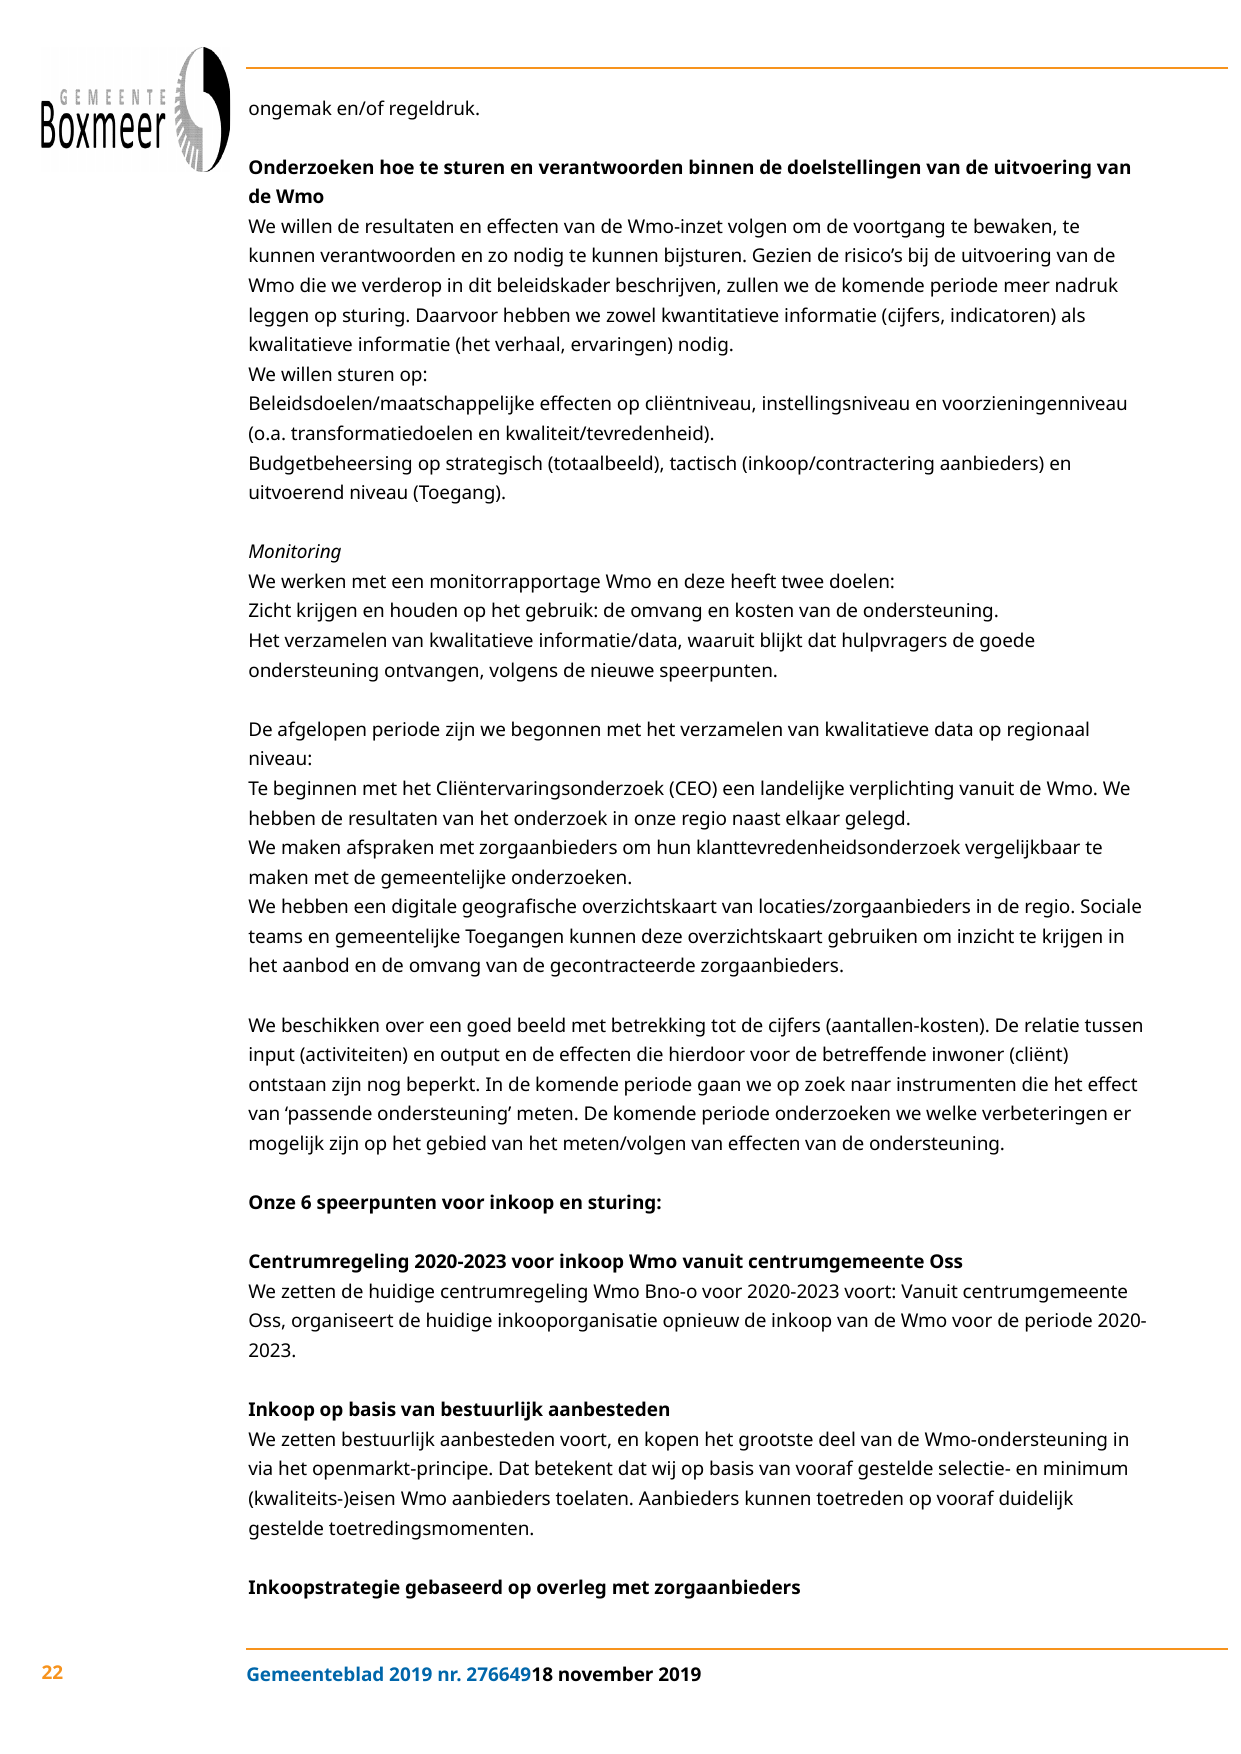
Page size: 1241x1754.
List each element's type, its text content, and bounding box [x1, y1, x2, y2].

text Onderzoeken hoe te sturen en verantwoorden binnen de doelstellingen van de uitvoering van de Wmo [248, 154, 1152, 209]
text We maken afspraken met zorgaanbieders om hun klanttevredenheidsonderzoek vergelijkbaar te maken met de gemeentelijke onderzoeken. [248, 834, 1152, 890]
text We zetten bestuurlijk aanbesteden voort, en kopen het grootste deel van de Wmo-ondersteuning in via het openmarkt-principe. Dat betekent dat wij op basis van vooraf gestelde selectie- en minimum (kwaliteits-)eisen Wmo aanbieders toelaten. Aanbieders kunnen toetreden op vooraf duidelijk gestelde toetredingsmomenten. [248, 1426, 1152, 1541]
text Inkoopstrategie gebaseerd op overleg met zorgaanbieders [248, 1574, 1152, 1600]
text De afgelopen periode zijn we begonnen met het verzamelen van kwalitatieve data op regionaal niveau: [248, 716, 1152, 771]
text We willen de resultaten en effecten van de Wmo-inzet volgen om de voortgang te bewaken, te kunnen verantwoorden en zo nodig te kunnen bijsturen. Gezien de risico’s bij de uitvoering van de Wmo die we verderop in dit beleidskader beschrijven, zullen we de komende periode meer nadruk leggen op sturing. Daarvoor hebben we zowel kwantitatieve informatie (cijfers, indicatoren) als kwalitatieve informatie (het verhaal, ervaringen) nodig. [248, 213, 1152, 357]
text Onze 6 speerpunten voor inkoop en sturing: [248, 1189, 1152, 1215]
text Beleidsdoelen/maatschappelijke effecten op cliëntniveau, instellingsniveau en voorzieningenniveau (o.a. transformatiedoelen en kwaliteit/tevredenheid). [248, 391, 1152, 446]
text Het verzamelen van kwalitatieve informatie/data, waaruit blijkt dat hulpvragers de goede ondersteuning ontvangen, volgens de nieuwe speerpunten. [248, 627, 1152, 683]
text Te beginnen met het Cliëntervaringsonderzoek (CEO) een landelijke verplichting vanuit de Wmo. We hebben de resultaten van het onderzoek in onze regio naast elkaar gelegd. [248, 775, 1152, 831]
text Monitoring [248, 538, 1152, 564]
text We zetten de huidige centrumregeling Wmo Bno-o voor 2020-2023 voort: Vanuit centrumgemeente Oss, organiseert de huidige inkooporganisatie opnieuw de inkoop van de Wmo voor de periode 2020-2023. [248, 1278, 1152, 1363]
text We hebben een digitale geografische overzichtskaart van locaties/zorgaanbieders in de regio. Sociale teams en gemeentelijke Toegangen kunnen deze overzichtskaart gebruiken om inzicht te krijgen in het aanbod en de omvang van de gecontracteerde zorgaanbieders. [248, 893, 1152, 978]
picture [41, 47, 231, 172]
text We beschikken over een goed beeld met betrekking tot de cijfers (aantallen-kosten). De relatie tussen input (activiteiten) en output en de effecten die hierdoor voor de betreffende inwoner (cliënt) ontstaan zijn nog beperkt. In de komende periode gaan we op zoek naar instrumenten die het effect van ‘passende ondersteuning’ meten. De komende periode onderzoeken we welke verbeteringen er mogelijk zijn op het gebied van het meten/volgen van effecten van de ondersteuning. [248, 1012, 1152, 1156]
text Centrumregeling 2020-2023 voor inkoop Wmo vanuit centrumgemeente Oss [248, 1248, 1152, 1274]
text We willen sturen op: [248, 361, 1152, 387]
text Budgetbeheersing op strategisch (totaalbeeld), tactisch (inkoop/contractering aanbieders) en uitvoerend niveau (Toegang). [248, 450, 1152, 505]
text We werken met een monitorrapportage Wmo en deze heeft twee doelen: [248, 568, 1152, 594]
text ongemak en/of regeldruk. [248, 95, 1152, 121]
text Inkoop op basis van bestuurlijk aanbesteden [248, 1396, 1152, 1422]
text Zicht krijgen en houden op het gebruik: de omvang en kosten van de ondersteuning. [248, 598, 1152, 623]
